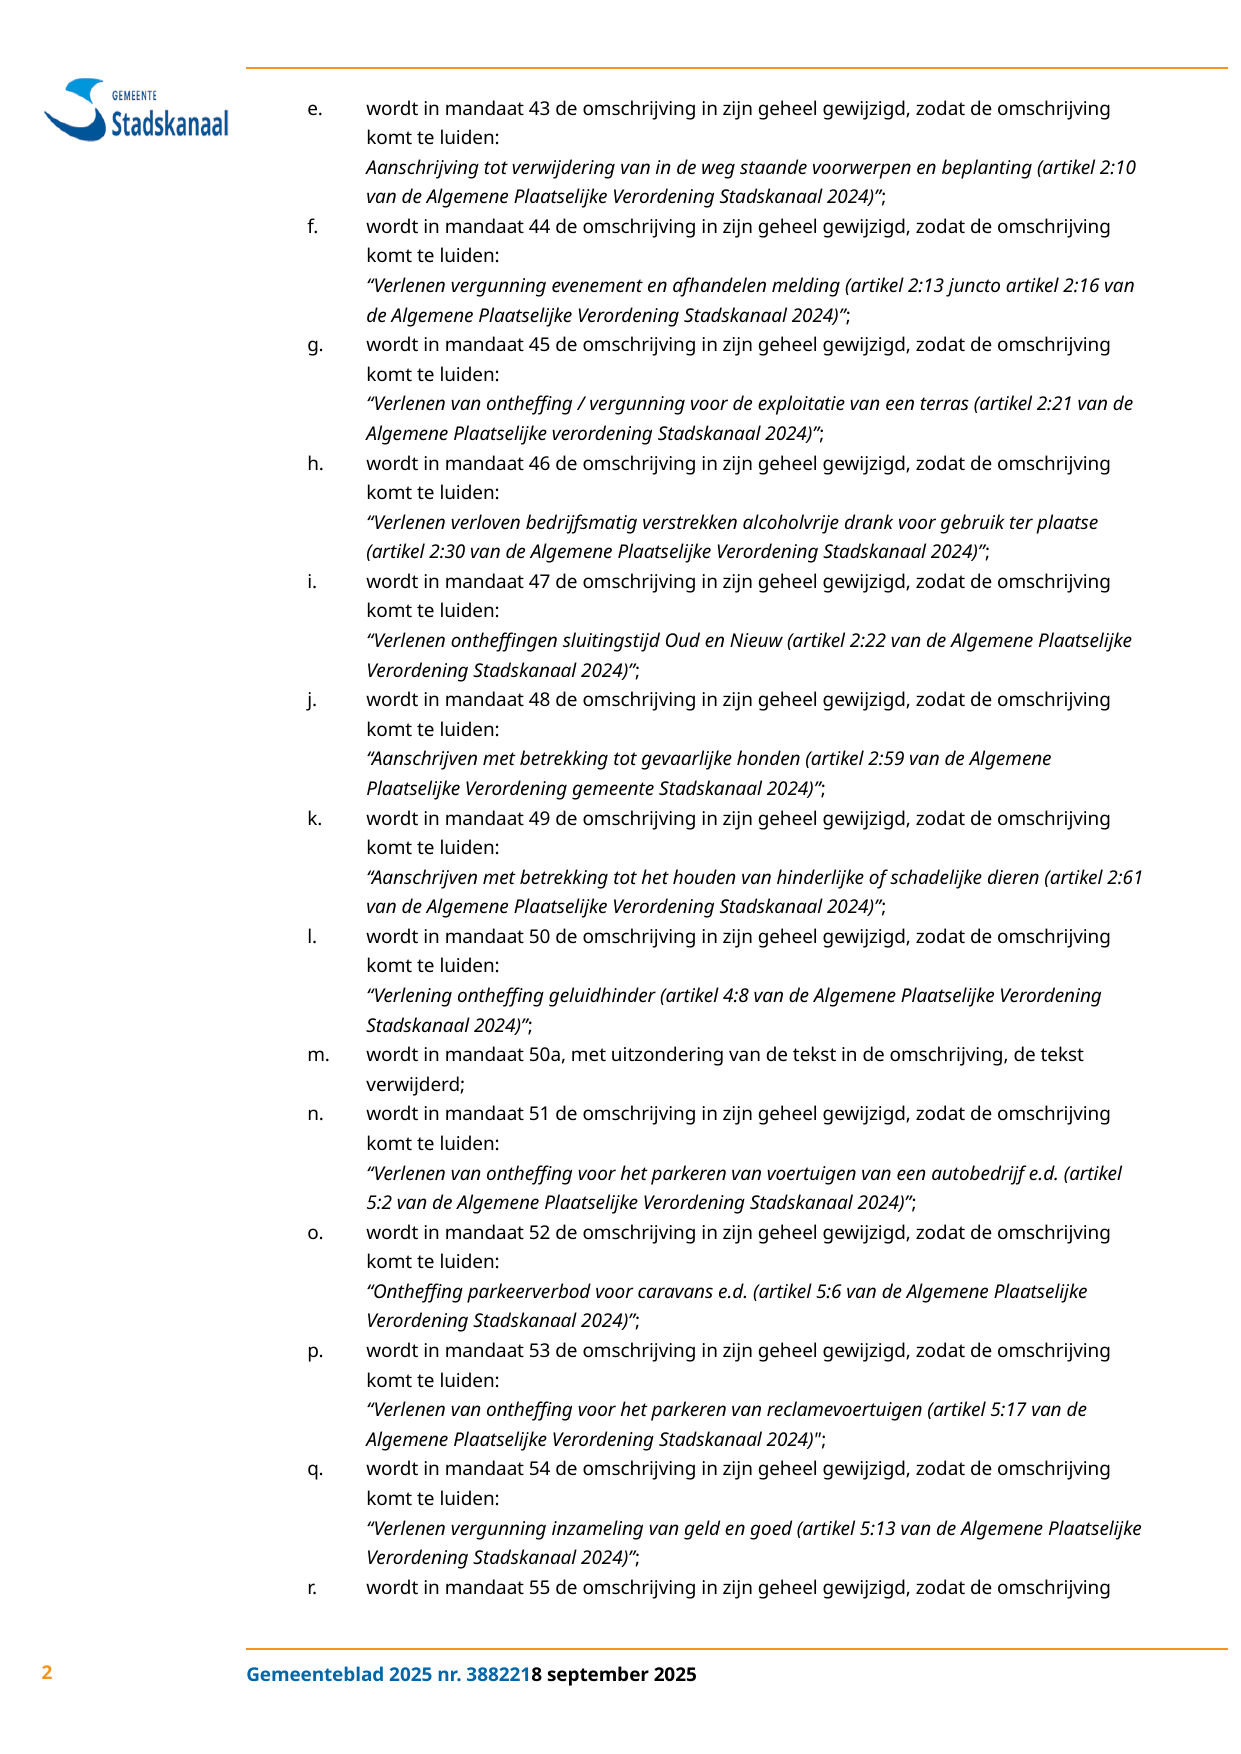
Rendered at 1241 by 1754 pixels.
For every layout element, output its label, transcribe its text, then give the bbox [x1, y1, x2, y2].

list wordt in mandaat 45 de omschrijving in zijn geheel gewijzigd, zodat de omschrijving komt te luiden: [307, 331, 1152, 387]
list wordt in mandaat 48 de omschrijving in zijn geheel gewijzigd, zodat de omschrijving komt te luiden: [307, 686, 1152, 742]
list “Verlenen van ontheffing voor het parkeren van reclamevoertuigen (artikel 5:17 van de Algemene Plaatselijke Verordening Stadskanaal 2024)"; [307, 1396, 1152, 1452]
list wordt in mandaat 43 de omschrijving in zijn geheel gewijzigd, zodat de omschrijving komt te luiden: [307, 95, 1152, 150]
list wordt in mandaat 49 de omschrijving in zijn geheel gewijzigd, zodat de omschrijving komt te luiden: [307, 805, 1152, 860]
list Aanschrijving tot verwijdering van in de weg staande voorwerpen en beplanting (artikel 2:10 van de Algemene Plaatselijke Verordening Stadskanaal 2024)”; [307, 154, 1152, 209]
list wordt in mandaat 44 de omschrijving in zijn geheel gewijzigd, zodat de omschrijving komt te luiden: [307, 213, 1152, 268]
list “Verlenen verloven bedrijfsmatig verstrekken alcoholvrije drank voor gebruik ter plaatse (artikel 2:30 van de Algemene Plaatselijke Verordening Stadskanaal 2024)”; [307, 509, 1152, 564]
list wordt in mandaat 53 de omschrijving in zijn geheel gewijzigd, zodat de omschrijving komt te luiden: [307, 1337, 1152, 1393]
list wordt in mandaat 54 de omschrijving in zijn geheel gewijzigd, zodat de omschrijving komt te luiden: [307, 1456, 1152, 1511]
list “Verlenen vergunning inzameling van geld en goed (artikel 5:13 van de Algemene Plaatselijke Verordening Stadskanaal 2024)”; [307, 1515, 1152, 1570]
list “Verlening ontheffing geluidhinder (artikel 4:8 van de Algemene Plaatselijke Verordening Stadskanaal 2024)”; [307, 982, 1152, 1038]
list “Ontheffing parkeerverbod voor caravans e.d. (artikel 5:6 van de Algemene Plaatselijke Verordening Stadskanaal 2024)”; [307, 1278, 1152, 1333]
list “Aanschrijven met betrekking tot gevaarlijke honden (artikel 2:59 van de Algemene Plaatselijke Verordening gemeente Stadskanaal 2024)”; [307, 746, 1152, 801]
list “Verlenen ontheffingen sluitingstijd Oud en Nieuw (artikel 2:22 van de Algemene Plaatselijke Verordening Stadskanaal 2024)”; [307, 627, 1152, 683]
list “Verlenen van ontheffing voor het parkeren van voertuigen van een autobedrijf e.d. (artikel 5:2 van de Algemene Plaatselijke Verordening Stadskanaal 2024)”; [307, 1160, 1152, 1215]
list “Verlenen vergunning evenement en afhandelen melding (artikel 2:13 juncto artikel 2:16 van de Algemene Plaatselijke Verordening Stadskanaal 2024)”; [307, 272, 1152, 328]
list “Verlenen van ontheffing / vergunning voor de exploitatie van een terras (artikel 2:21 van de Algemene Plaatselijke verordening Stadskanaal 2024)”; [307, 391, 1152, 446]
list “Aanschrijven met betrekking tot het houden van hinderlijke of schadelijke dieren (artikel 2:61 van de Algemene Plaatselijke Verordening Stadskanaal 2024)”; [307, 864, 1152, 919]
picture [41, 47, 231, 172]
list wordt in mandaat 55 de omschrijving in zijn geheel gewijzigd, zodat de omschrijving [307, 1574, 1152, 1600]
list wordt in mandaat 46 de omschrijving in zijn geheel gewijzigd, zodat de omschrijving komt te luiden: [307, 450, 1152, 505]
list wordt in mandaat 47 de omschrijving in zijn geheel gewijzigd, zodat de omschrijving komt te luiden: [307, 568, 1152, 623]
list wordt in mandaat 50 de omschrijving in zijn geheel gewijzigd, zodat de omschrijving komt te luiden: [307, 923, 1152, 978]
list wordt in mandaat 51 de omschrijving in zijn geheel gewijzigd, zodat de omschrijving komt te luiden: [307, 1101, 1152, 1156]
list wordt in mandaat 50a, met uitzondering van de tekst in de omschrijving, de tekst verwijderd; [307, 1041, 1152, 1097]
list wordt in mandaat 52 de omschrijving in zijn geheel gewijzigd, zodat de omschrijving komt te luiden: [307, 1219, 1152, 1274]
